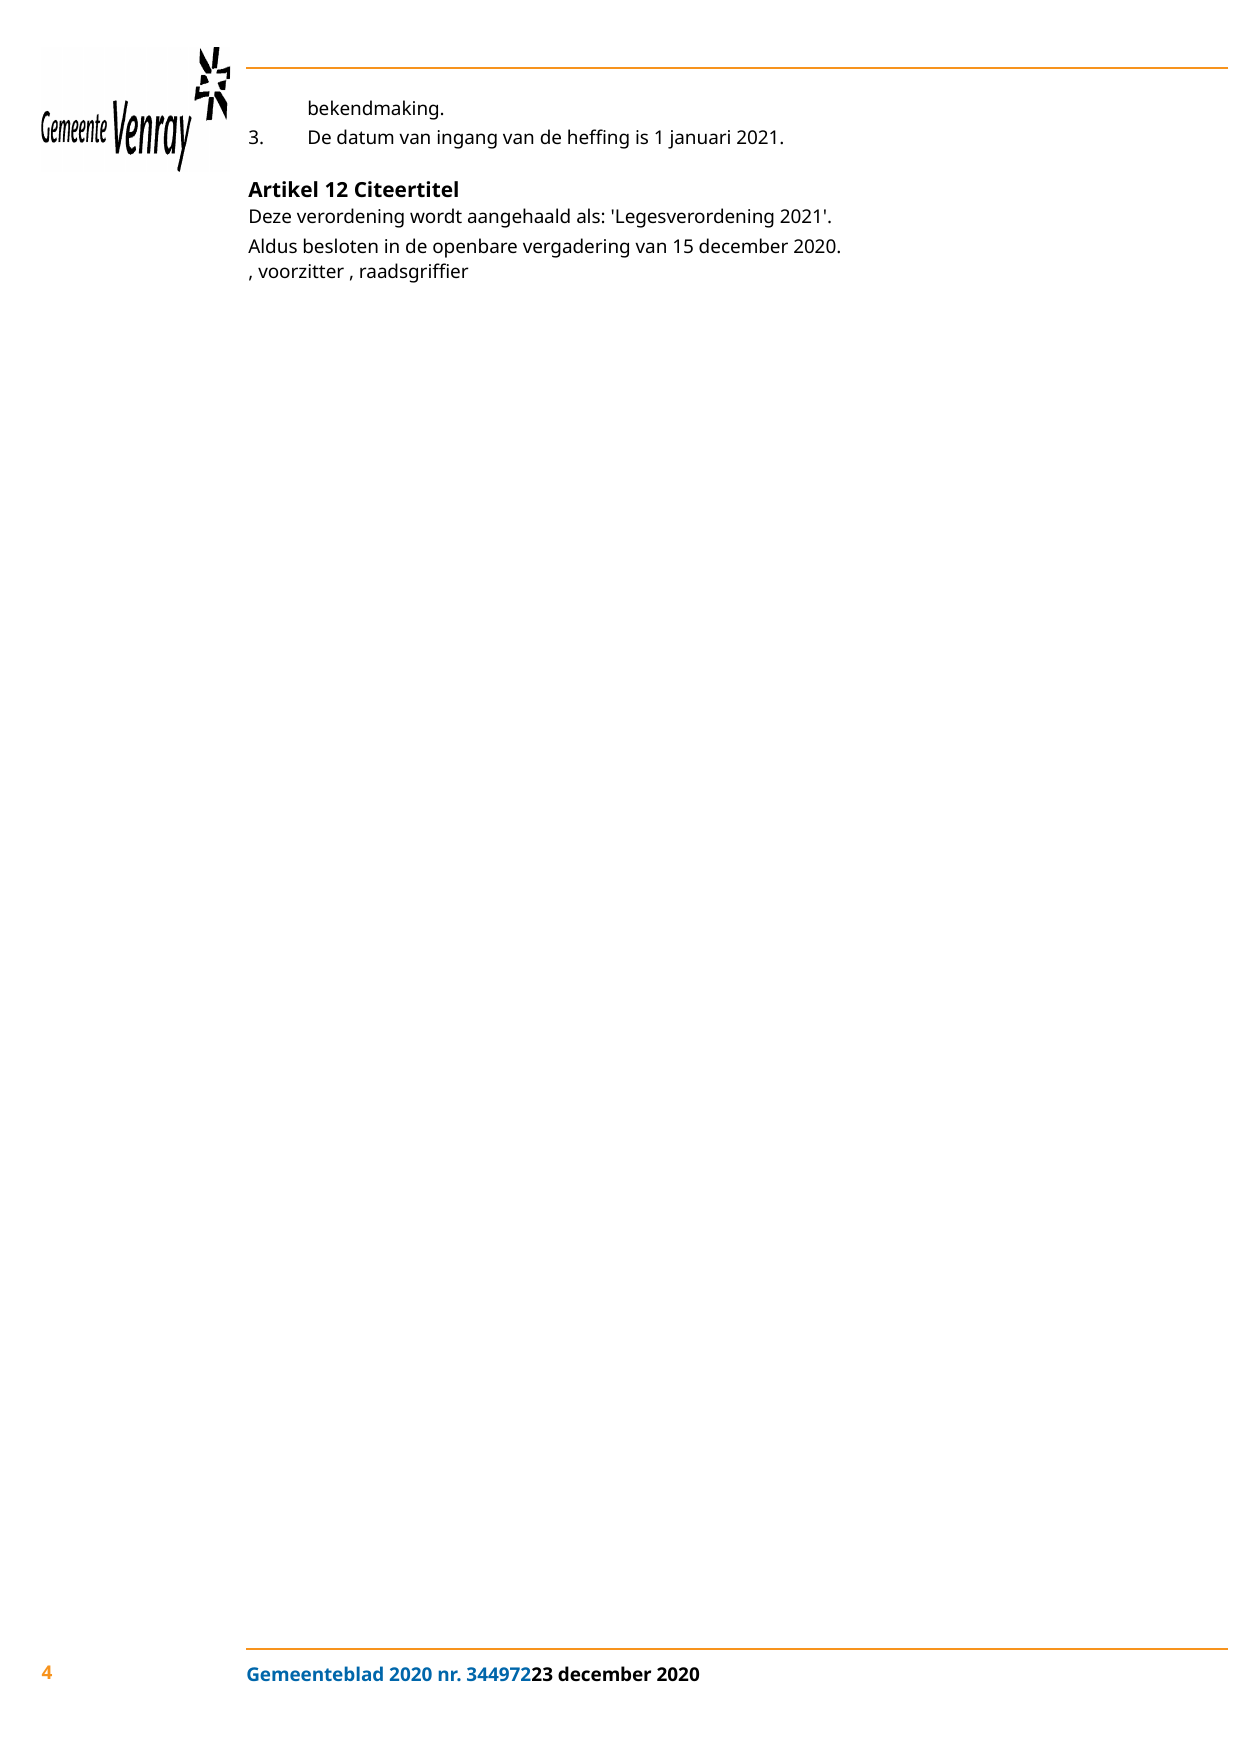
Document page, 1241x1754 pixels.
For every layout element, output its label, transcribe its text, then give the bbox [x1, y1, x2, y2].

picture [41, 47, 231, 172]
text Deze verordening wordt aangehaald als: 'Legesverordening 2021'. [248, 203, 1152, 229]
list De datum van ingang van de heffing is 1 januari 2021. [248, 124, 1152, 150]
text Artikel 12 Citeertitel [248, 175, 1152, 203]
text Aldus besloten in de openbare vergadering van 15 december 2020. [248, 233, 1152, 258]
text , voorzitter , raadsgriffier [248, 258, 1152, 284]
list bekendmaking. [248, 95, 1152, 121]
